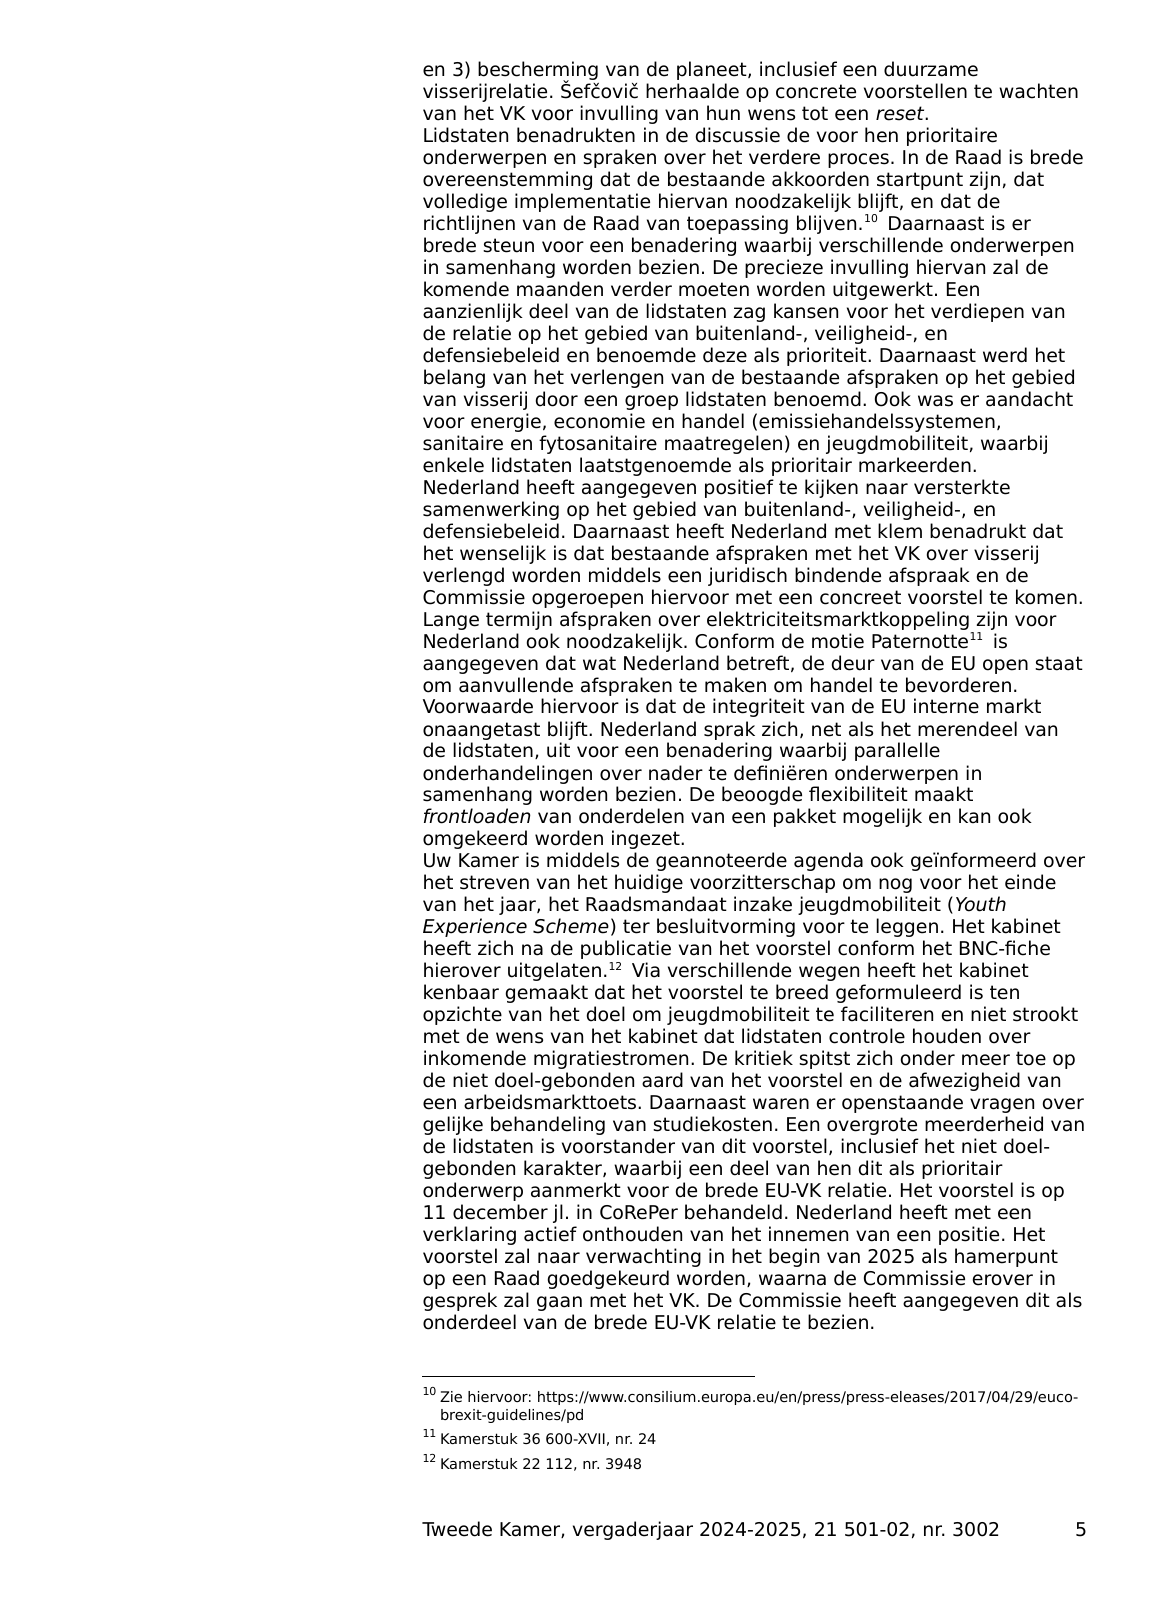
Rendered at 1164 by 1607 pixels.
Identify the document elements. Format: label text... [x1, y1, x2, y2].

text Uw Kamer is middels de geannoteerde agenda ook geïnformeerd over het streven van het huidige voorzitterschap om nog voor het einde van het jaar, het Raadsmandaat inzake jeugdmobiliteit (Youth Experience Scheme) ter besluitvorming voor te leggen. Het kabinet heeft zich na de publicatie van het voorstel conform het BNC-fiche hierover uitgelaten. Via verschillende wegen heeft het kabinet kenbaar gemaakt dat het voorstel te breed geformuleerd is ten opzichte van het doel om jeugdmobiliteit te faciliteren en niet strookt met de wens van het kabinet dat lidstaten controle houden over inkomende migratiestromen. De kritiek spitst zich onder meer toe op de niet doel-gebonden aard van het voorstel en de afwezigheid van een arbeidsmarkttoets. Daarnaast waren er openstaande vragen over gelijke behandeling van studiekosten. Een overgrote meerderheid van de lidstaten is voorstander van dit voorstel, inclusief het niet doel-gebonden karakter, waarbij een deel van hen dit als prioritair onderwerp aanmerkt voor de brede EU-VK relatie. Het voorstel is op 11 december jl. in CoRePer behandeld. Nederland heeft met een verklaring actief onthouden van het innemen van een positie. Het voorstel zal naar verwachting in het begin van 2025 als hamerpunt op een Raad goedgekeurd worden, waarna de Commissie erover in gesprek zal gaan met het VK. De Commissie heeft aangegeven dit als onderdeel van de brede EU-VK relatie te bezien. [422, 850, 1087, 1334]
text Nederland heeft aangegeven positief te kijken naar versterkte samenwerking op het gebied van buitenland-, veiligheid-, en defensiebeleid. Daarnaast heeft Nederland met klem benadrukt dat het wenselijk is dat bestaande afspraken met het VK over visserij verlengd worden middels een juridisch bindende afspraak en de Commissie opgeroepen hiervoor met een concreet voorstel te komen. Lange termijn afspraken over elektriciteitsmarktkoppeling zijn voor Nederland ook noodzakelijk. Conform de motie Paternotte is aangegeven dat wat Nederland betreft, de deur van de EU open staat om aanvullende afspraken te maken om handel te bevorderen. Voorwaarde hiervoor is dat de integriteit van de EU interne markt onaangetast blijft. Nederland sprak zich, net als het merendeel van de lidstaten, uit voor een benadering waarbij parallelle onderhandelingen over nader te definiëren onderwerpen in samenhang worden bezien. De beoogde flexibiliteit maakt frontloaden van onderdelen van een pakket mogelijk en kan ook omgekeerd worden ingezet. [422, 477, 1087, 850]
text Kamerstuk 36 600-XVII, nr. 24 [422, 1427, 1087, 1449]
text Zie hiervoor: https://www.consilium.europa.eu/en/press/press-eleases/2017/04/29/euco-brexit-guidelines/pd [422, 1385, 1087, 1424]
text Kamerstuk 22 112, nr. 3948 [422, 1452, 1087, 1474]
text en 3) bescherming van de planeet, inclusief een duurzame visserijrelatie. Šefčovič herhaalde op concrete voorstellen te wachten van het VK voor invulling van hun wens tot een reset. [422, 59, 1087, 125]
text Lidstaten benadrukten in de discussie de voor hen prioritaire onderwerpen en spraken over het verdere proces. In de Raad is brede overeenstemming dat de bestaande akkoorden startpunt zijn, dat volledige implementatie hiervan noodzakelijk blijft, en dat de richtlijnen van de Raad van toepassing blijven. Daarnaast is er brede steun voor een benadering waarbij verschillende onderwerpen in samenhang worden bezien. De precieze invulling hiervan zal de komende maanden verder moeten worden uitgewerkt. Een aanzienlijk deel van de lidstaten zag kansen voor het verdiepen van de relatie op het gebied van buitenland-, veiligheid-, en defensiebeleid en benoemde deze als prioriteit. Daarnaast werd het belang van het verlengen van de bestaande afspraken op het gebied van visserij door een groep lidstaten benoemd. Ook was er aandacht voor energie, economie en handel (emissiehandelssystemen, sanitaire en fytosanitaire maatregelen) en jeugdmobiliteit, waarbij enkele lidstaten laatstgenoemde als prioritair markeerden. [422, 125, 1087, 477]
